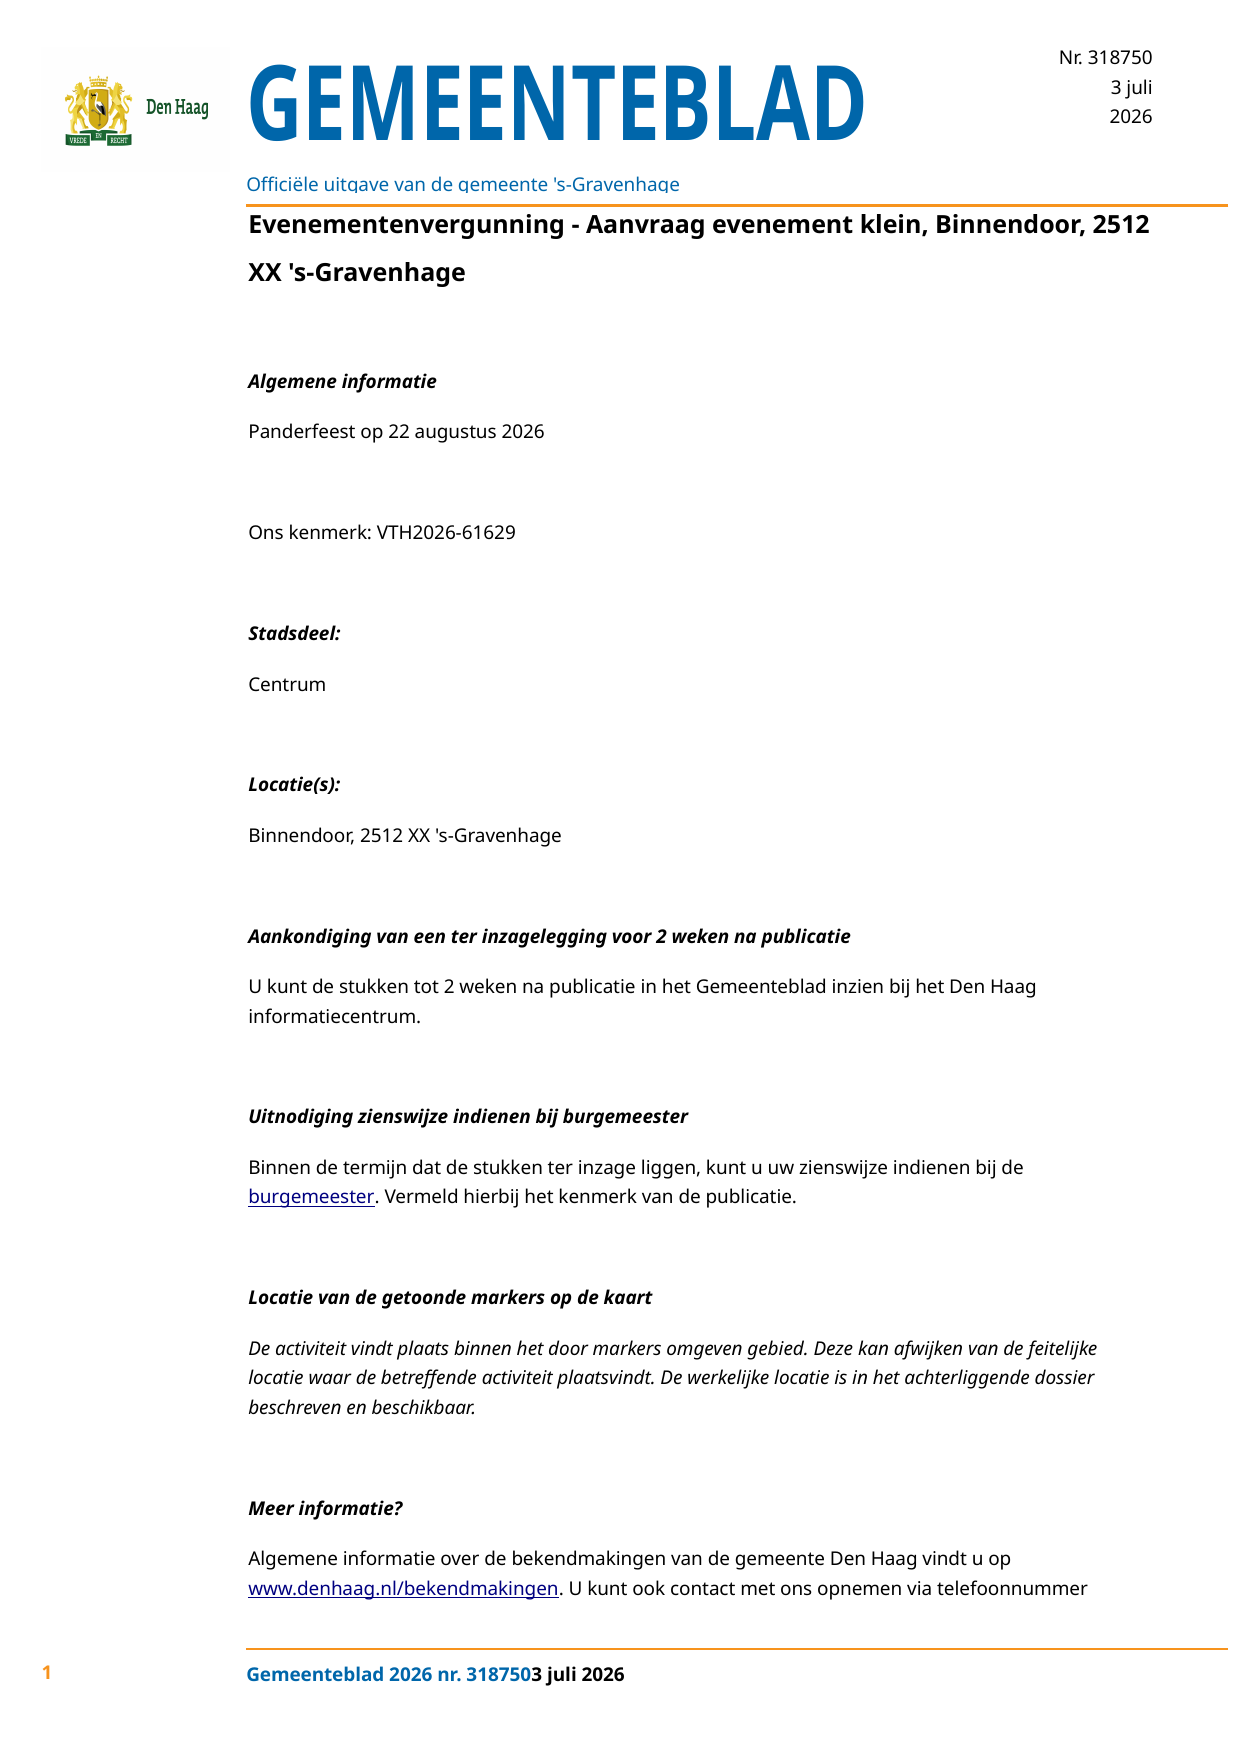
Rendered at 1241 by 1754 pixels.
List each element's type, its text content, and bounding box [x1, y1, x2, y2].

text Aankondiging van een ter inzagelegging voor 2 weken na publicatie [248, 923, 1152, 949]
text Locatie(s): [248, 772, 1152, 797]
text Algemene informatie [248, 368, 1152, 394]
text Meer informatie? [248, 1495, 1152, 1521]
text Algemene informatie over de bekendmakingen van de gemeente Den Haag vindt u op www.denhaag.nl/bekendmakingen. U kunt ook contact met ons opnemen via telefoonnummer [248, 1545, 1152, 1601]
text Evenementenvergunning - Aanvraag evenement klein, Binnendoor, 2512 XX 's-Gravenhage [248, 207, 1152, 288]
text Locatie van de getoonde markers op de kaart [248, 1284, 1152, 1310]
picture [41, 47, 231, 172]
text Panderfeest op 22 augustus 2026 [248, 419, 1152, 444]
text Ons kenmerk: VTH2026-61629 [248, 519, 1152, 545]
text Binnendoor, 2512 XX 's-Gravenhage [248, 822, 1152, 848]
text Uitnodiging zienswijze indienen bij burgemeester [248, 1104, 1152, 1129]
text Binnen de termijn dat de stukken ter inzage liggen, kunt u uw zienswijze indienen bij de burgemeester. Vermeld hierbij het kenmerk van de publicatie. [248, 1154, 1152, 1209]
text U kunt de stukken tot 2 weken na publicatie in het Gemeenteblad inzien bij het Den Haag informatiecentrum. [248, 973, 1152, 1029]
text De activiteit vindt plaats binnen het door markers omgeven gebied. Deze kan afwijken van de feitelijke locatie waar de betreffende activiteit plaatsvindt. De werkelijke locatie is in het achterliggende dossier beschreven en beschikbaar. [248, 1335, 1152, 1420]
text Centrum [248, 671, 1152, 697]
text Stadsdeel: [248, 620, 1152, 646]
